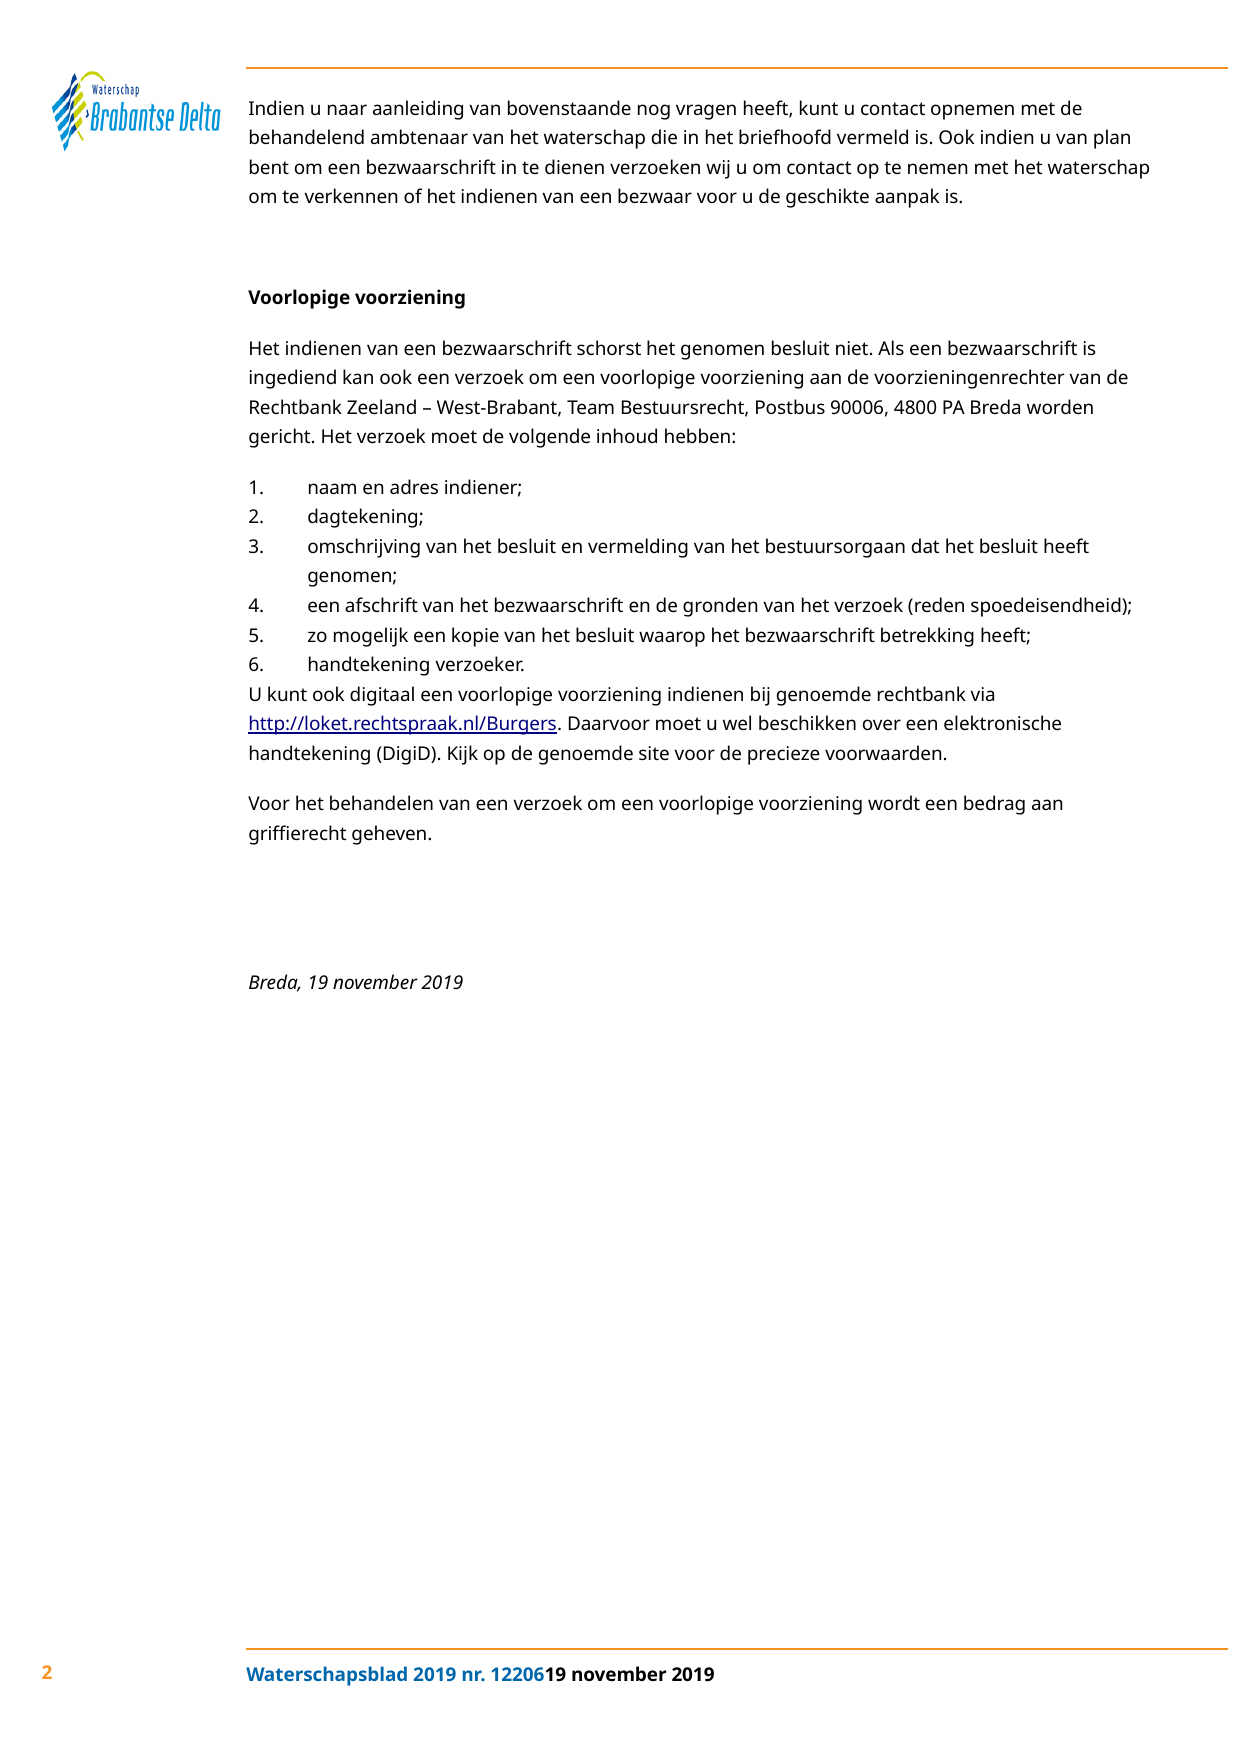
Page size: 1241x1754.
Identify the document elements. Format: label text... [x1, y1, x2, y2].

list omschrijving van het besluit en vermelding van het bestuursorgaan dat het besluit heeft genomen; [248, 533, 1152, 588]
text Voorlopige voorziening [248, 284, 1152, 310]
text Breda, 19 november 2019 [248, 969, 1152, 994]
picture [41, 47, 231, 172]
text Het indienen van een bezwaarschrift schorst het genomen besluit niet. Als een bezwaarschrift is ingediend kan ook een verzoek om een voorlopige voorziening aan de voorzieningenrechter van de Rechtbank Zeeland – West-Brabant, Team Bestuursrecht, Postbus 90006, 4800 PA Breda worden gericht. Het verzoek moet de volgende inhoud hebben: [248, 335, 1152, 449]
list naam en adres indiener; [248, 474, 1152, 500]
text U kunt ook digitaal een voorlopige voorziening indienen bij genoemde rechtbank via http://loket.rechtspraak.nl/Burgers. Daarvoor moet u wel beschikken over een elektronische handtekening (DigiD). Kijk op de genoemde site voor de precieze voorwaarden. [248, 681, 1152, 766]
list een afschrift van het bezwaarschrift en de gronden van het verzoek (reden spoedeisendheid); [248, 592, 1152, 618]
text Indien u naar aanleiding van bovenstaande nog vragen heeft, kunt u contact opnemen met de behandelend ambtenaar van het waterschap die in het briefhoofd vermeld is. Ook indien u van plan bent om een bezwaarschrift in te dienen verzoeken wij u om contact op te nemen met het waterschap om te verkennen of het indienen van een bezwaar voor u de geschikte aanpak is. [248, 95, 1152, 209]
list zo mogelijk een kopie van het besluit waarop het bezwaarschrift betrekking heeft; [248, 622, 1152, 648]
list dagtekening; [248, 503, 1152, 529]
text Voor het behandelen van een verzoek om een voorlopige voorziening wordt een bedrag aan griffierecht geheven. [248, 791, 1152, 846]
list handtekening verzoeker. [248, 651, 1152, 677]
